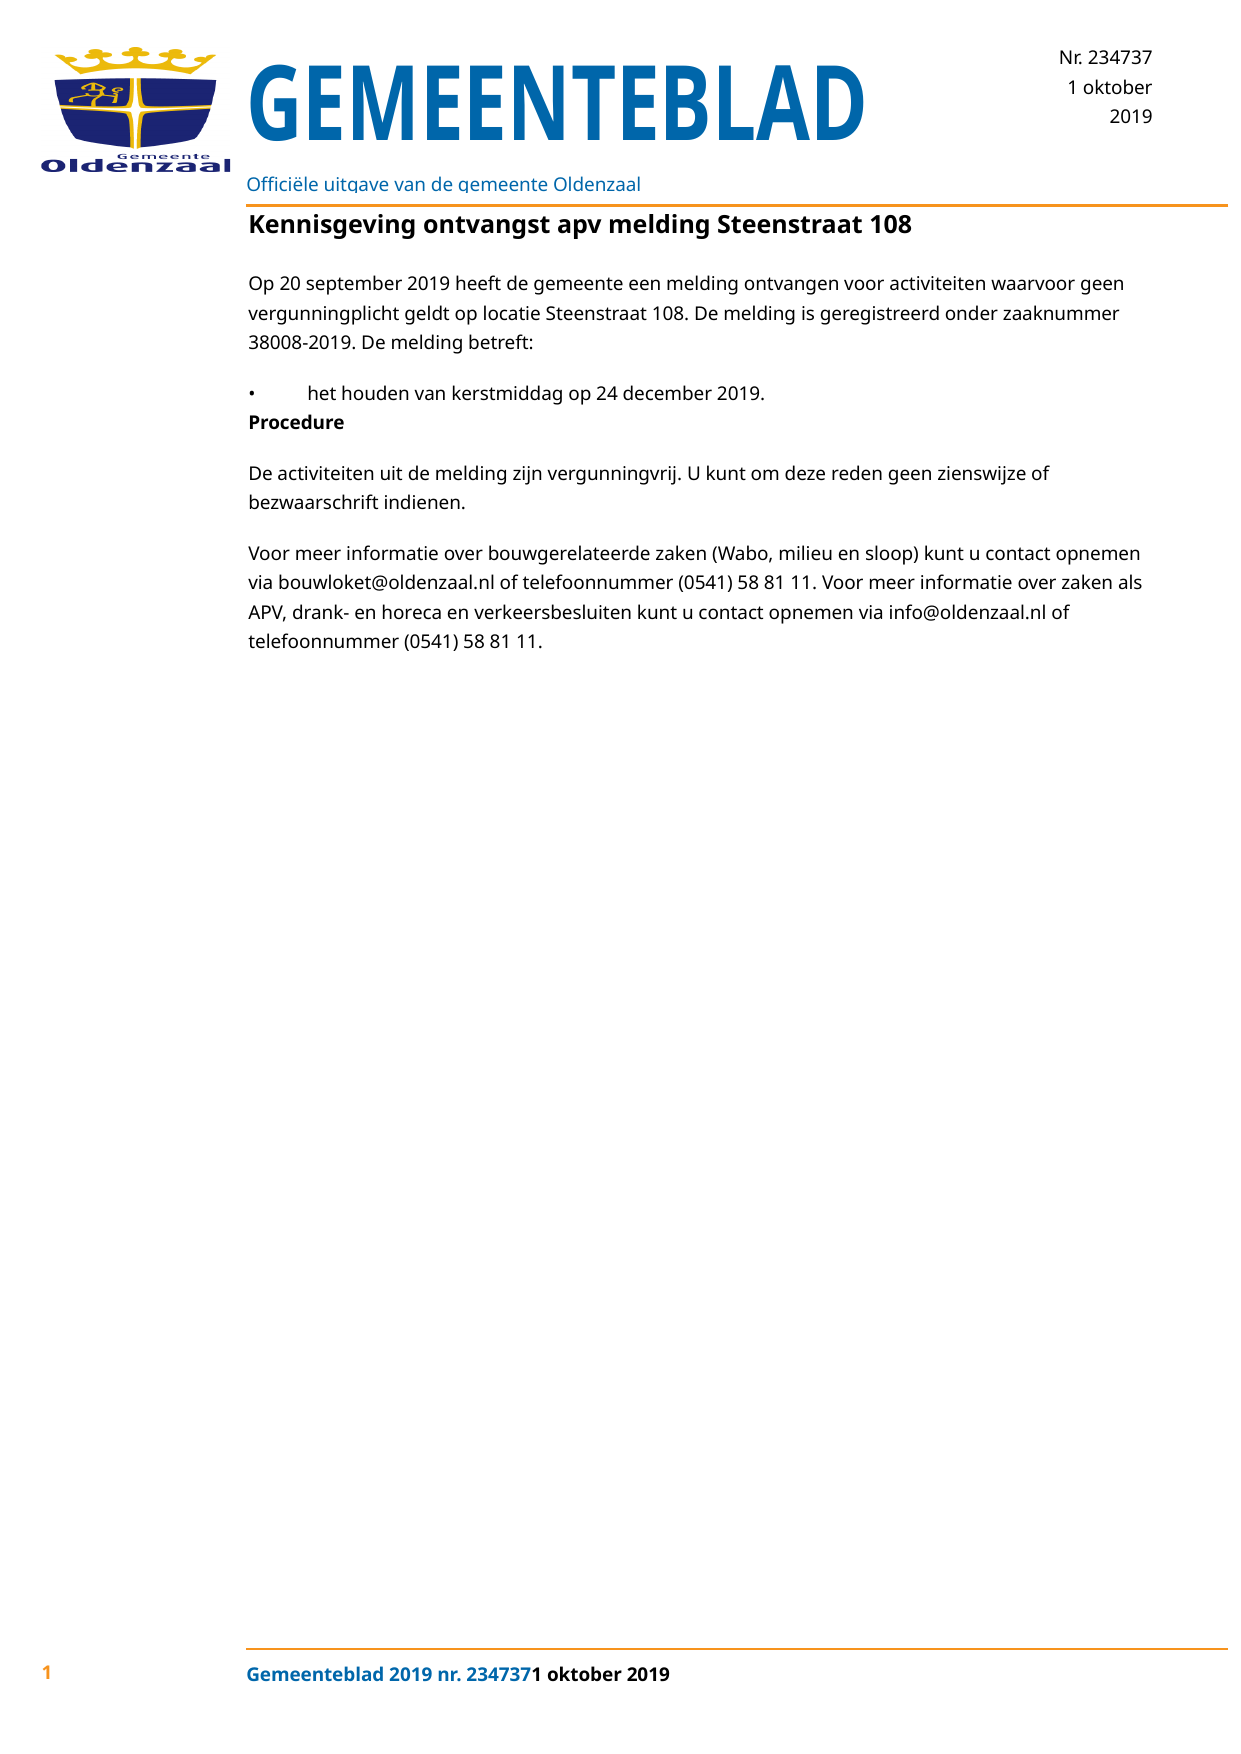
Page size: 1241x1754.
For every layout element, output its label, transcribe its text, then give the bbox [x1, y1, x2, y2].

text Op 20 september 2019 heeft de gemeente een melding ontvangen voor activiteiten waarvoor geen vergunningplicht geldt op locatie Steenstraat 108. De melding is geregistreerd onder zaaknummer 38008-2019. De melding betreft: [248, 270, 1152, 355]
list het houden van kerstmiddag op 24 december 2019. [248, 380, 1152, 406]
text De activiteiten uit de melding zijn vergunningvrij. U kunt om deze reden geen zienswijze of bezwaarschrift indienen. [248, 460, 1152, 515]
text Kennisgeving ontvangst apv melding Steenstraat 108 [248, 207, 1152, 241]
text Voor meer informatie over bouwgerelateerde zaken (Wabo, milieu en sloop) kunt u contact opnemen via bouwloket@oldenzaal.nl of telefoonnummer (0541) 58 81 11. Voor meer informatie over zaken als APV, drank- en horeca en verkeersbesluiten kunt u contact opnemen via info@oldenzaal.nl of telefoonnummer (0541) 58 81 11. [248, 540, 1152, 654]
picture [41, 47, 231, 172]
text Procedure [248, 409, 1152, 435]
